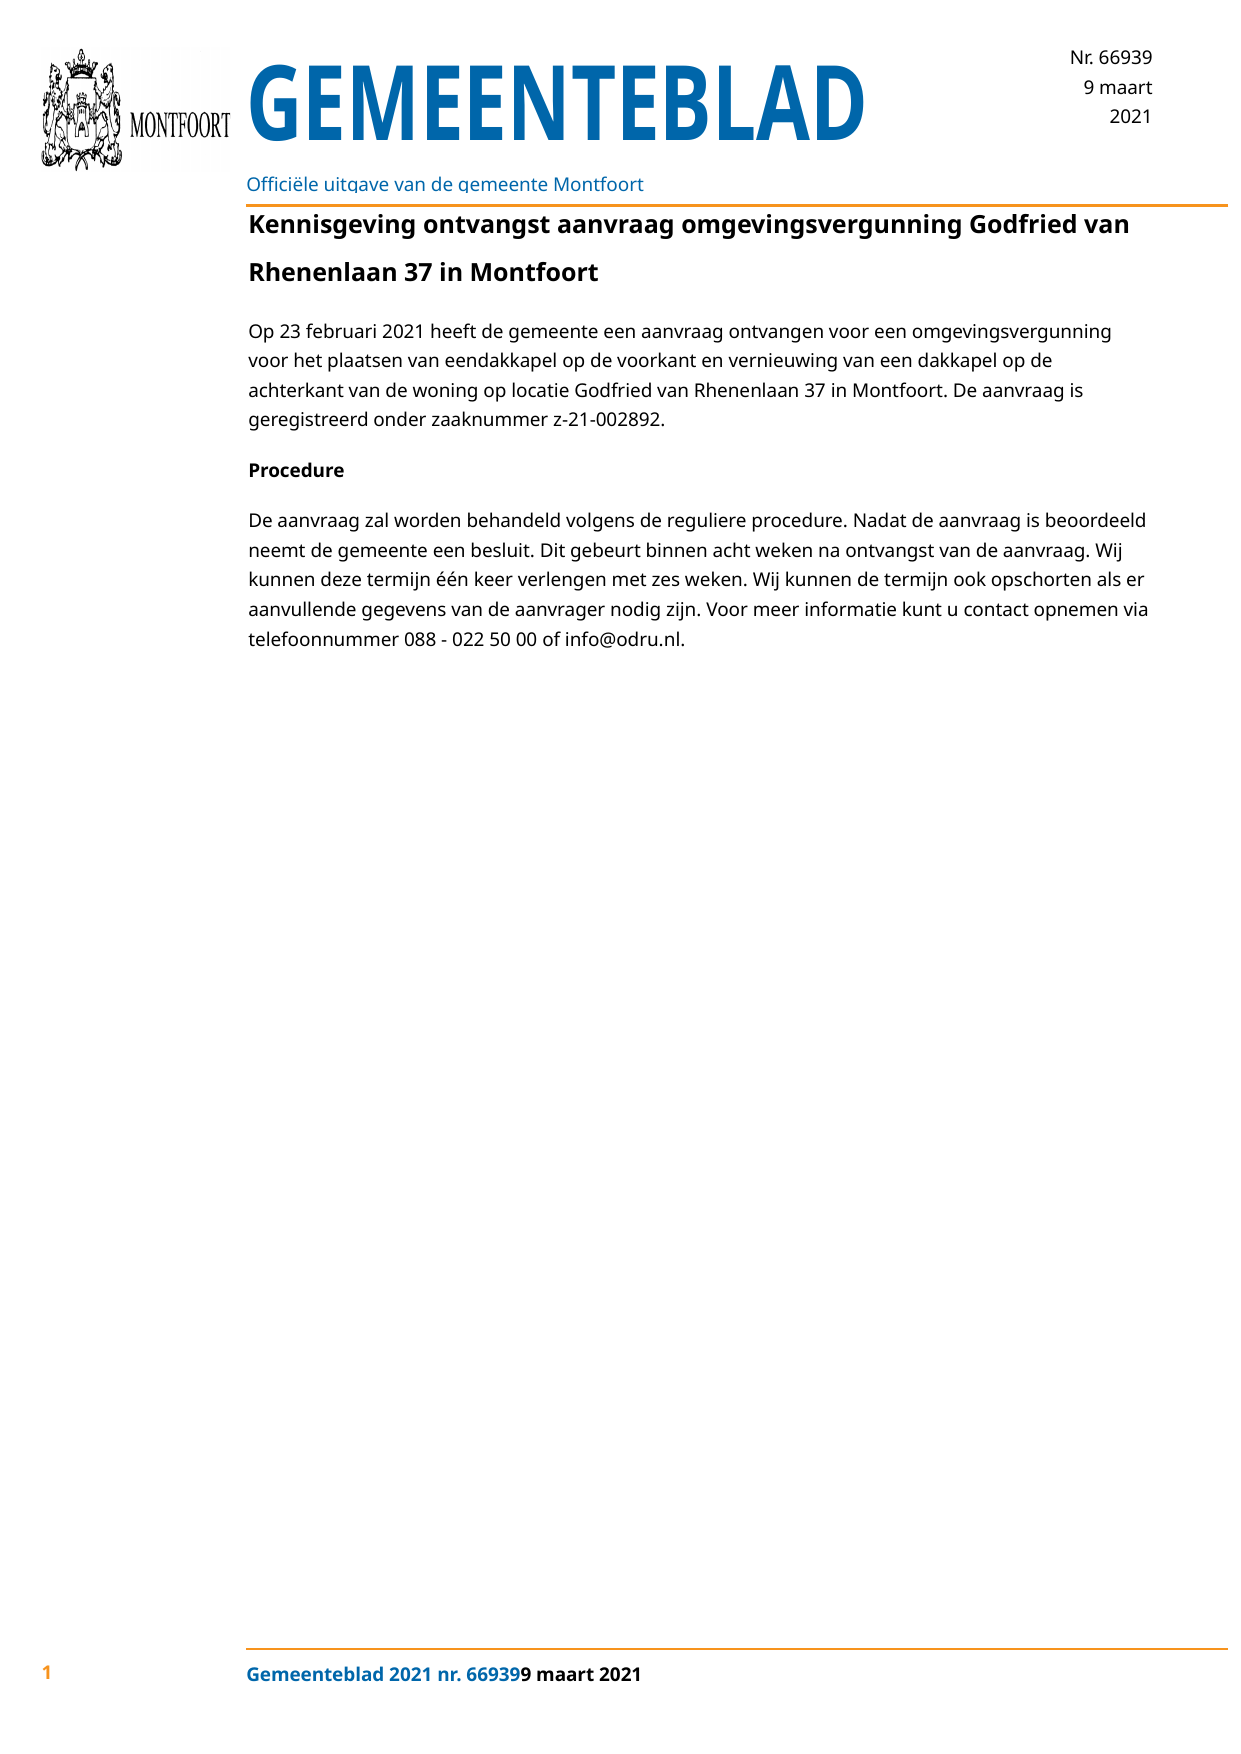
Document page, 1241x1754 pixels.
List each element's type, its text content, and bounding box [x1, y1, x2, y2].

picture [41, 47, 231, 172]
text Procedure [248, 457, 1152, 483]
text Kennisgeving ontvangst aanvraag omgevingsvergunning Godfried van Rhenenlaan 37 in Montfoort [248, 207, 1152, 288]
text De aanvraag zal worden behandeld volgens de reguliere procedure. Nadat de aanvraag is beoordeeld neemt de gemeente een besluit. Dit gebeurt binnen acht weken na ontvangst van de aanvraag. Wij kunnen deze termijn één keer verlengen met zes weken. Wij kunnen de termijn ook opschorten als er aanvullende gegevens van de aanvrager nodig zijn. Voor meer informatie kunt u contact opnemen via telefoonnummer 088 - 022 50 00 of info@odru.nl. [248, 507, 1152, 652]
text Op 23 februari 2021 heeft de gemeente een aanvraag ontvangen voor een omgevingsvergunning voor het plaatsen van eendakkapel op de voorkant en vernieuwing van een dakkapel op de achterkant van de woning op locatie Godfried van Rhenenlaan 37 in Montfoort. De aanvraag is geregistreerd onder zaaknummer z-21-002892. [248, 318, 1152, 432]
